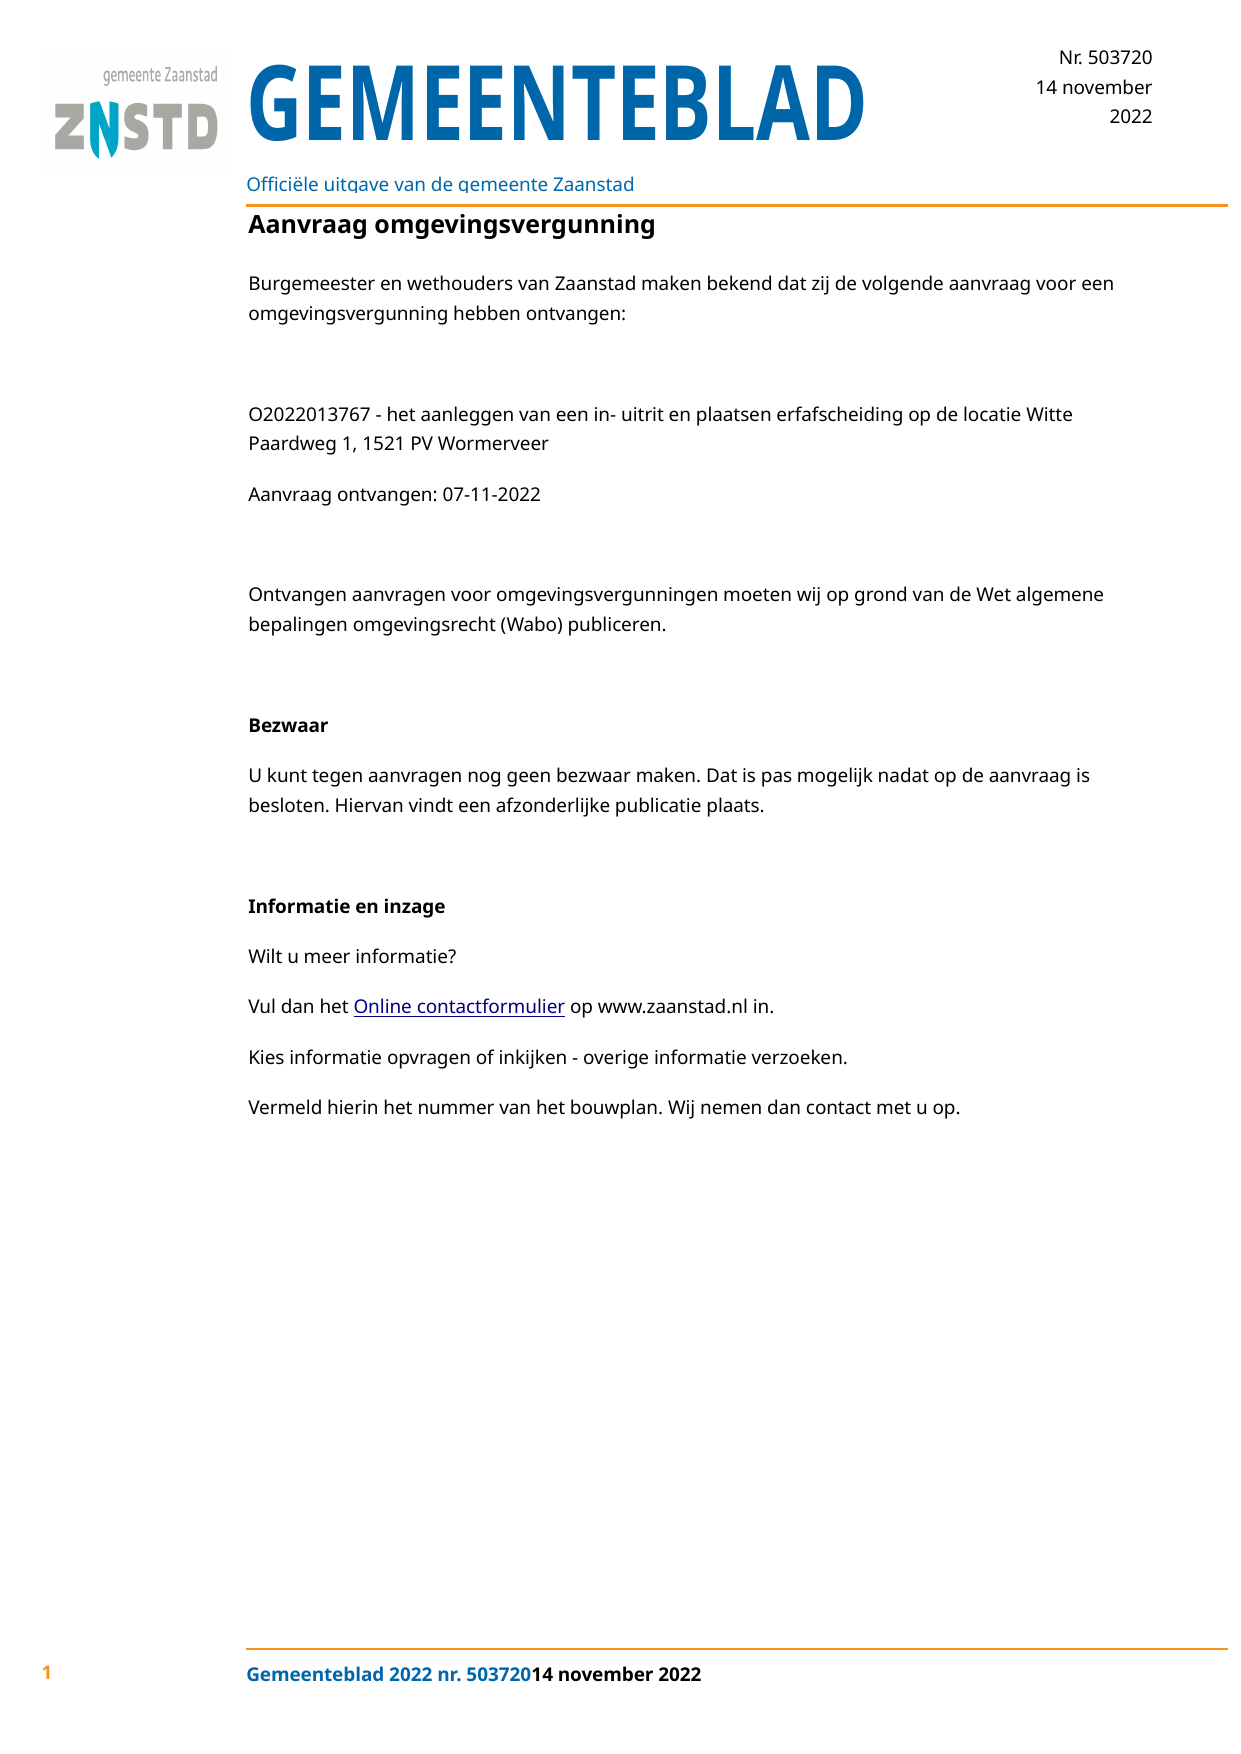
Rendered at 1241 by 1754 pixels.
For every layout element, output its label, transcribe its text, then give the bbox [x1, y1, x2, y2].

text O2022013767 - het aanleggen van een in- uitrit en plaatsen erfafscheiding op de locatie Witte Paardweg 1, 1521 PV Wormerveer [248, 401, 1152, 456]
picture [41, 47, 231, 172]
text Aanvraag omgevingsvergunning [248, 207, 1152, 241]
text Aanvraag ontvangen: 07-11-2022 [248, 481, 1152, 506]
text Vermeld hierin het nummer van het bouwplan. Wij nemen dan contact met u op. [248, 1094, 1152, 1120]
text Vul dan het Online contactformulier op www.zaanstad.nl in. [248, 994, 1152, 1019]
text Kies informatie opvragen of inkijken - overige informatie verzoeken. [248, 1044, 1152, 1070]
text Burgemeester en wethouders van Zaanstad maken bekend dat zij de volgende aanvraag voor een omgevingsvergunning hebben ontvangen: [248, 270, 1152, 326]
text Bezwaar [248, 712, 1152, 738]
text Ontvangen aanvragen voor omgevingsvergunningen moeten wij op grond van de Wet algemene bepalingen omgevingsrecht (Wabo) publiceren. [248, 582, 1152, 637]
text U kunt tegen aanvragen nog geen bezwaar maken. Dat is pas mogelijk nadat op de aanvraag is besloten. Hiervan vindt een afzonderlijke publicatie plaats. [248, 762, 1152, 818]
text Wilt u meer informatie? [248, 943, 1152, 969]
text Informatie en inzage [248, 893, 1152, 918]
